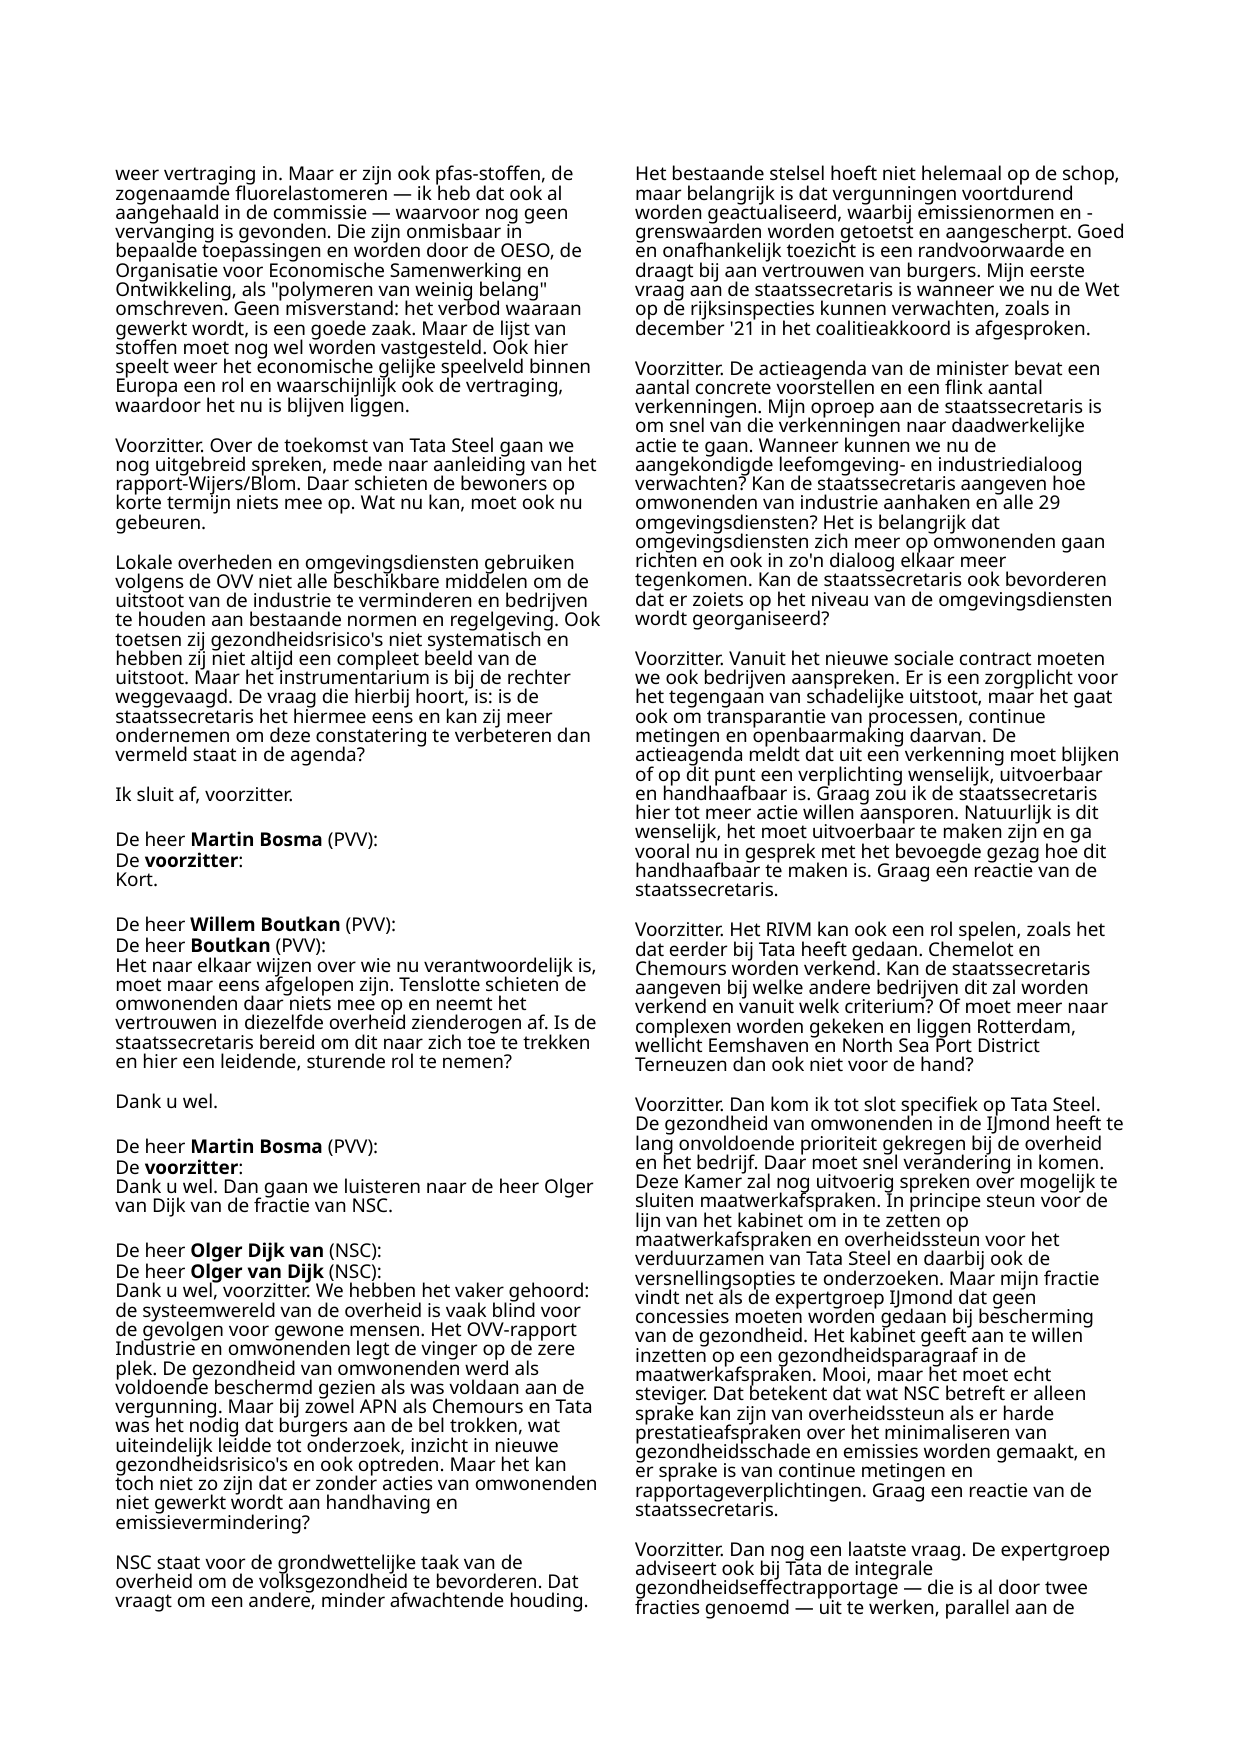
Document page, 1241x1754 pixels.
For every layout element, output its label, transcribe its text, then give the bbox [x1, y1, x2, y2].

text Dank u wel. Dan gaan we luisteren naar de heer Olger van Dijk van de fractie van NSC. [115, 1178, 605, 1217]
text Voorzitter. Dan nog een laatste vraag. De expertgroep adviseert ook bij Tata de integrale gezondheidseffectrapportage — die is al door twee fracties genoemd — uit te werken, parallel aan de [635, 1541, 1125, 1618]
text weer vertraging in. Maar er zijn ook pfas-stoffen, de zogenaamde fluorelastomeren — ik heb dat ook al aangehaald in de commissie — waarvoor nog geen vervanging is gevonden. Die zijn onmisbaar in bepaalde toepassingen en worden door de OESO, de Organisatie voor Economische Samenwerking en Ontwikkeling, als "polymeren van weinig belang" omschreven. Geen misverstand: het verbod waaraan gewerkt wordt, is een goede zaak. Maar de lijst van stoffen moet nog wel worden vastgesteld. Ook hier speelt weer het economische gelijke speelveld binnen Europa een rol en waarschijnlijk ook de vertraging, waardoor het nu is blijven liggen. [115, 165, 605, 416]
text De heer Boutkan (PVV): [115, 937, 605, 957]
text De heer Willem Boutkan (PVV): [115, 912, 605, 937]
text De voorzitter: [115, 1159, 605, 1178]
text Voorzitter. Vanuit het nieuwe sociale contract moeten we ook bedrijven aanspreken. Er is een zorgplicht voor het tegengaan van schadelijke uitstoot, maar het gaat ook om transparantie van processen, continue metingen en openbaarmaking daarvan. De actieagenda meldt dat uit een verkenning moet blijken of op dit punt een verplichting wenselijk, uitvoerbaar en handhaafbaar is. Graag zou ik de staatssecretaris hier tot meer actie willen aansporen. Natuurlijk is dit wenselijk, het moet uitvoerbaar te maken zijn en ga vooral nu in gesprek met het bevoegde gezag hoe dit handhaafbaar te maken is. Graag een reactie van de staatssecretaris. [635, 650, 1125, 901]
text Lokale overheden en omgevingsdiensten gebruiken volgens de OVV niet alle beschikbare middelen om de uitstoot van de industrie te verminderen en bedrijven te houden aan bestaande normen en regelgeving. Ook toetsen zij gezondheidsrisico's niet systematisch en hebben zij niet altijd een compleet beeld van de uitstoot. Maar het instrumentarium is bij de rechter weggevaagd. De vraag die hierbij hoort, is: is de staatssecretaris het hiermee eens en kan zij meer ondernemen om deze constatering te verbeteren dan vermeld staat in de agenda? [115, 554, 605, 766]
text De heer Olger van Dijk (NSC): [115, 1263, 605, 1282]
text Voorzitter. Over de toekomst van Tata Steel gaan we nog uitgebreid spreken, mede naar aanleiding van het rapport-Wijers/Blom. Daar schieten de bewoners op korte termijn niets mee op. Wat nu kan, moet ook nu gebeuren. [115, 437, 605, 533]
text De heer Martin Bosma (PVV): [115, 1133, 605, 1159]
text De voorzitter: [115, 852, 605, 871]
text De heer Martin Bosma (PVV): [115, 826, 605, 852]
text Dank u wel, voorzitter. We hebben het vaker gehoord: de systeemwereld van de overheid is vaak blind voor de gevolgen voor gewone mensen. Het OVV-rapport Industrie en omwonenden legt de vinger op de zere plek. De gezondheid van omwonenden werd als voldoende beschermd gezien als was voldaan aan de vergunning. Maar bij zowel APN als Chemours en Tata was het nodig dat burgers aan de bel trokken, wat uiteindelijk leidde tot onderzoek, inzicht in nieuwe gezondheidsrisico's en ook optreden. Maar het kan toch niet zo zijn dat er zonder acties van omwonenden niet gewerkt wordt aan handhaving en emissievermindering? [115, 1282, 605, 1533]
text Ik sluit af, voorzitter. [115, 786, 605, 806]
text Voorzitter. Dan kom ik tot slot specifiek op Tata Steel. De gezondheid van omwonenden in de IJmond heeft te lang onvoldoende prioriteit gekregen bij de overheid en het bedrijf. Daar moet snel verandering in komen. Deze Kamer zal nog uitvoerig spreken over mogelijk te sluiten maatwerkafspraken. In principe steun voor de lijn van het kabinet om in te zetten op maatwerkafspraken en overheidssteun voor het verduurzamen van Tata Steel en daarbij ook de versnellingsopties te onderzoeken. Maar mijn fractie vindt net als de expertgroep IJmond dat geen concessies moeten worden gedaan bij bescherming van de gezondheid. Het kabinet geeft aan te willen inzetten op een gezondheidsparagraaf in de maatwerkafspraken. Mooi, maar het moet echt steviger. Dat betekent dat wat NSC betreft er alleen sprake kan zijn van overheidssteun als er harde prestatieafspraken over het minimaliseren van gezondheidsschade en emissies worden gemaakt, en er sprake is van continue metingen en rapportageverplichtingen. Graag een reactie van de staatssecretaris. [635, 1096, 1125, 1520]
text Voorzitter. Het RIVM kan ook een rol spelen, zoals het dat eerder bij Tata heeft gedaan. Chemelot en Chemours worden verkend. Kan de staatssecretaris aangeven bij welke andere bedrijven dit zal worden verkend en vanuit welk criterium? Of moet meer naar complexen worden gekeken en liggen Rotterdam, wellicht Eemshaven en North Sea Port District Terneuzen dan ook niet voor de hand? [635, 921, 1125, 1075]
text Voorzitter. De actieagenda van de minister bevat een aantal concrete voorstellen en een flink aantal verkenningen. Mijn oproep aan de staatssecretaris is om snel van die verkenningen naar daadwerkelijke actie te gaan. Wanneer kunnen we nu de aangekondigde leefomgeving- en industriedialoog verwachten? Kan de staatssecretaris aangeven hoe omwonenden van industrie aanhaken en alle 29 omgevingsdiensten? Het is belangrijk dat omgevingsdiensten zich meer op omwonenden gaan richten en ook in zo'n dialoog elkaar meer tegenkomen. Kan de staatssecretaris ook bevorderen dat er zoiets op het niveau van de omgevingsdiensten wordt georganiseerd? [635, 359, 1125, 629]
text NSC staat voor de grondwettelijke taak van de overheid om de volksgezondheid te bevorderen. Dat vraagt om een andere, minder afwachtende houding. [115, 1554, 605, 1611]
text Dank u wel. [115, 1093, 605, 1112]
text Het bestaande stelsel hoeft niet helemaal op de schop, maar belangrijk is dat vergunningen voortdurend worden geactualiseerd, waarbij emissienormen en -grenswaarden worden getoetst en aangescherpt. Goed en onafhankelijk toezicht is een randvoorwaarde en draagt bij aan vertrouwen van burgers. Mijn eerste vraag aan de staatssecretaris is wanneer we nu de Wet op de rijksinspecties kunnen verwachten, zoals in december '21 in het coalitieakkoord is afgesproken. [635, 165, 1125, 339]
text De heer Olger Dijk van (NSC): [115, 1237, 605, 1263]
text Kort. [115, 871, 605, 891]
text Het naar elkaar wijzen over wie nu verantwoordelijk is, moet maar eens afgelopen zijn. Tenslotte schieten de omwonenden daar niets mee op en neemt het vertrouwen in diezelfde overheid zienderogen af. Is de staatssecretaris bereid om dit naar zich toe te trekken en hier een leidende, sturende rol te nemen? [115, 957, 605, 1072]
